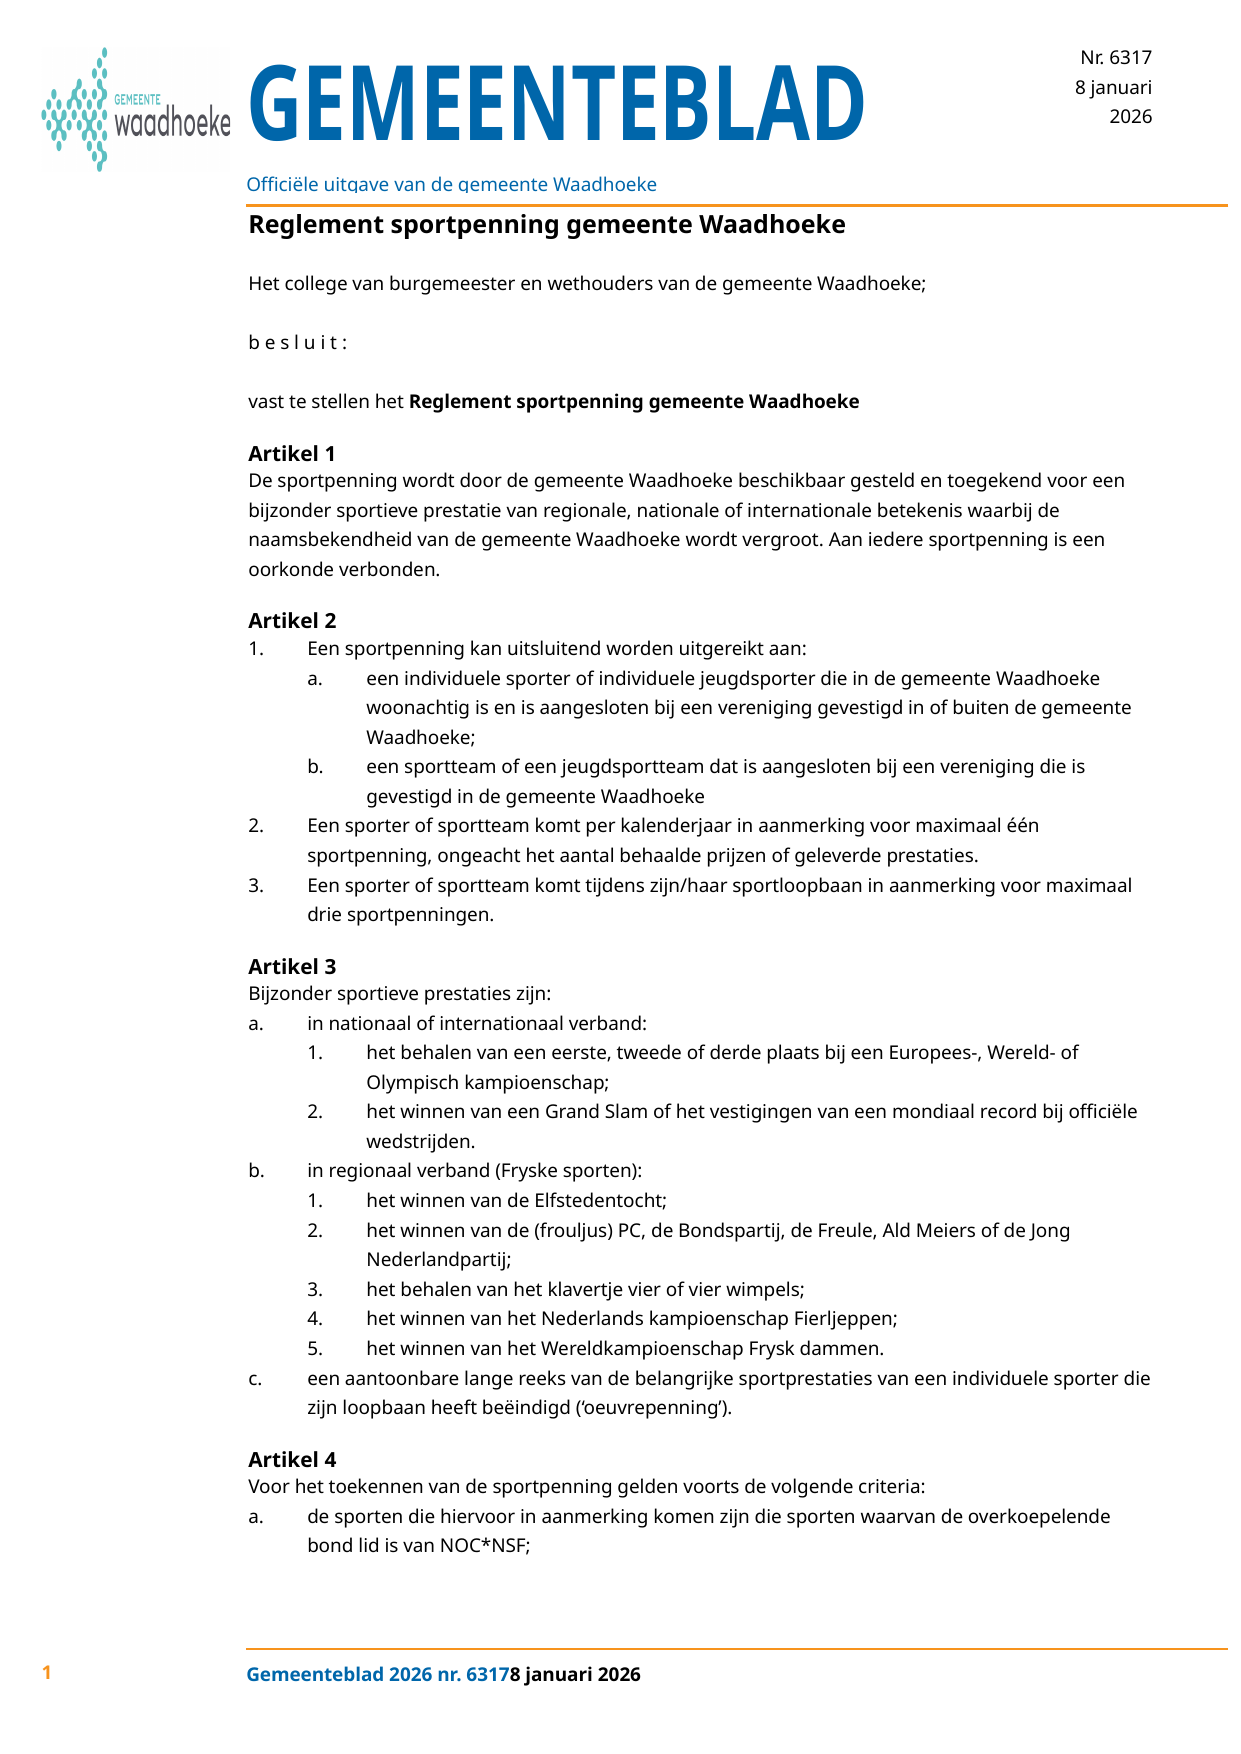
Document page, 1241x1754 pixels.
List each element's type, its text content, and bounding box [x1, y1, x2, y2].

list het behalen van een eerste, tweede of derde plaats bij een Europees-, Wereld- of Olympisch kampioenschap; [307, 1039, 1152, 1095]
list het winnen van een Grand Slam of het vestigingen van een mondiaal record bij officiële wedstrijden. [307, 1098, 1152, 1154]
text Artikel 1 [248, 439, 1152, 467]
list Een sportpenning kan uitsluitend worden uitgereikt aan: [248, 635, 1152, 661]
list een sportteam of een jeugdsportteam dat is aangesloten bij een vereniging die is gevestigd in de gemeente Waadhoeke [307, 753, 1152, 809]
text De sportpenning wordt door de gemeente Waadhoeke beschikbaar gesteld en toegekend voor een bijzonder sportieve prestatie van regionale, nationale of internationale betekenis waarbij de naamsbekendheid van de gemeente Waadhoeke wordt vergroot. Aan iedere sportpenning is een oorkonde verbonden. [248, 467, 1152, 582]
list het winnen van de (frouljus) PC, de Bondspartij, de Freule, Ald Meiers of de Jong Nederlandpartij; [307, 1217, 1152, 1272]
text Voor het toekennen van de sportpenning gelden voorts de volgende criteria: [248, 1473, 1152, 1499]
list een aantoonbare lange reeks van de belangrijke sportprestaties van een individuele sporter die zijn loopbaan heeft beëindigd (‘oeuvrepenning’). [248, 1365, 1152, 1420]
list het winnen van de Elfstedentocht; [307, 1187, 1152, 1213]
list het winnen van het Nederlands kampioenschap Fierljeppen; [307, 1306, 1152, 1331]
text Artikel 2 [248, 607, 1152, 635]
text Artikel 4 [248, 1445, 1152, 1473]
picture [41, 47, 231, 172]
list de sporten die hiervoor in aanmerking komen zijn die sporten waarvan de overkoepelende bond lid is van NOC*NSF; [248, 1503, 1152, 1558]
text vast te stellen het Reglement sportpenning gemeente Waadhoeke [248, 389, 1152, 414]
list het behalen van het klavertje vier of vier wimpels; [307, 1276, 1152, 1302]
list in regionaal verband (Fryske sporten): [248, 1158, 1152, 1183]
text b e s l u i t : [248, 329, 1152, 355]
list het winnen van het Wereldkampioenschap Frysk dammen. [307, 1335, 1152, 1361]
list Een sporter of sportteam komt tijdens zijn/haar sportloopbaan in aanmerking voor maximaal drie sportpenningen. [248, 872, 1152, 927]
text Bijzonder sportieve prestaties zijn: [248, 980, 1152, 1006]
text Artikel 3 [248, 952, 1152, 980]
list Een sporter of sportteam komt per kalenderjaar in aanmerking voor maximaal één sportpenning, ongeacht het aantal behaalde prijzen of geleverde prestaties. [248, 813, 1152, 868]
list een individuele sporter of individuele jeugdsporter die in de gemeente Waadhoeke woonachtig is en is aangesloten bij een vereniging gevestigd in of buiten de gemeente Waadhoeke; [307, 665, 1152, 749]
text Reglement sportpenning gemeente Waadhoeke [248, 207, 1152, 241]
text Het college van burgemeester en wethouders van de gemeente Waadhoeke; [248, 270, 1152, 296]
list in nationaal of internationaal verband: [248, 1010, 1152, 1036]
